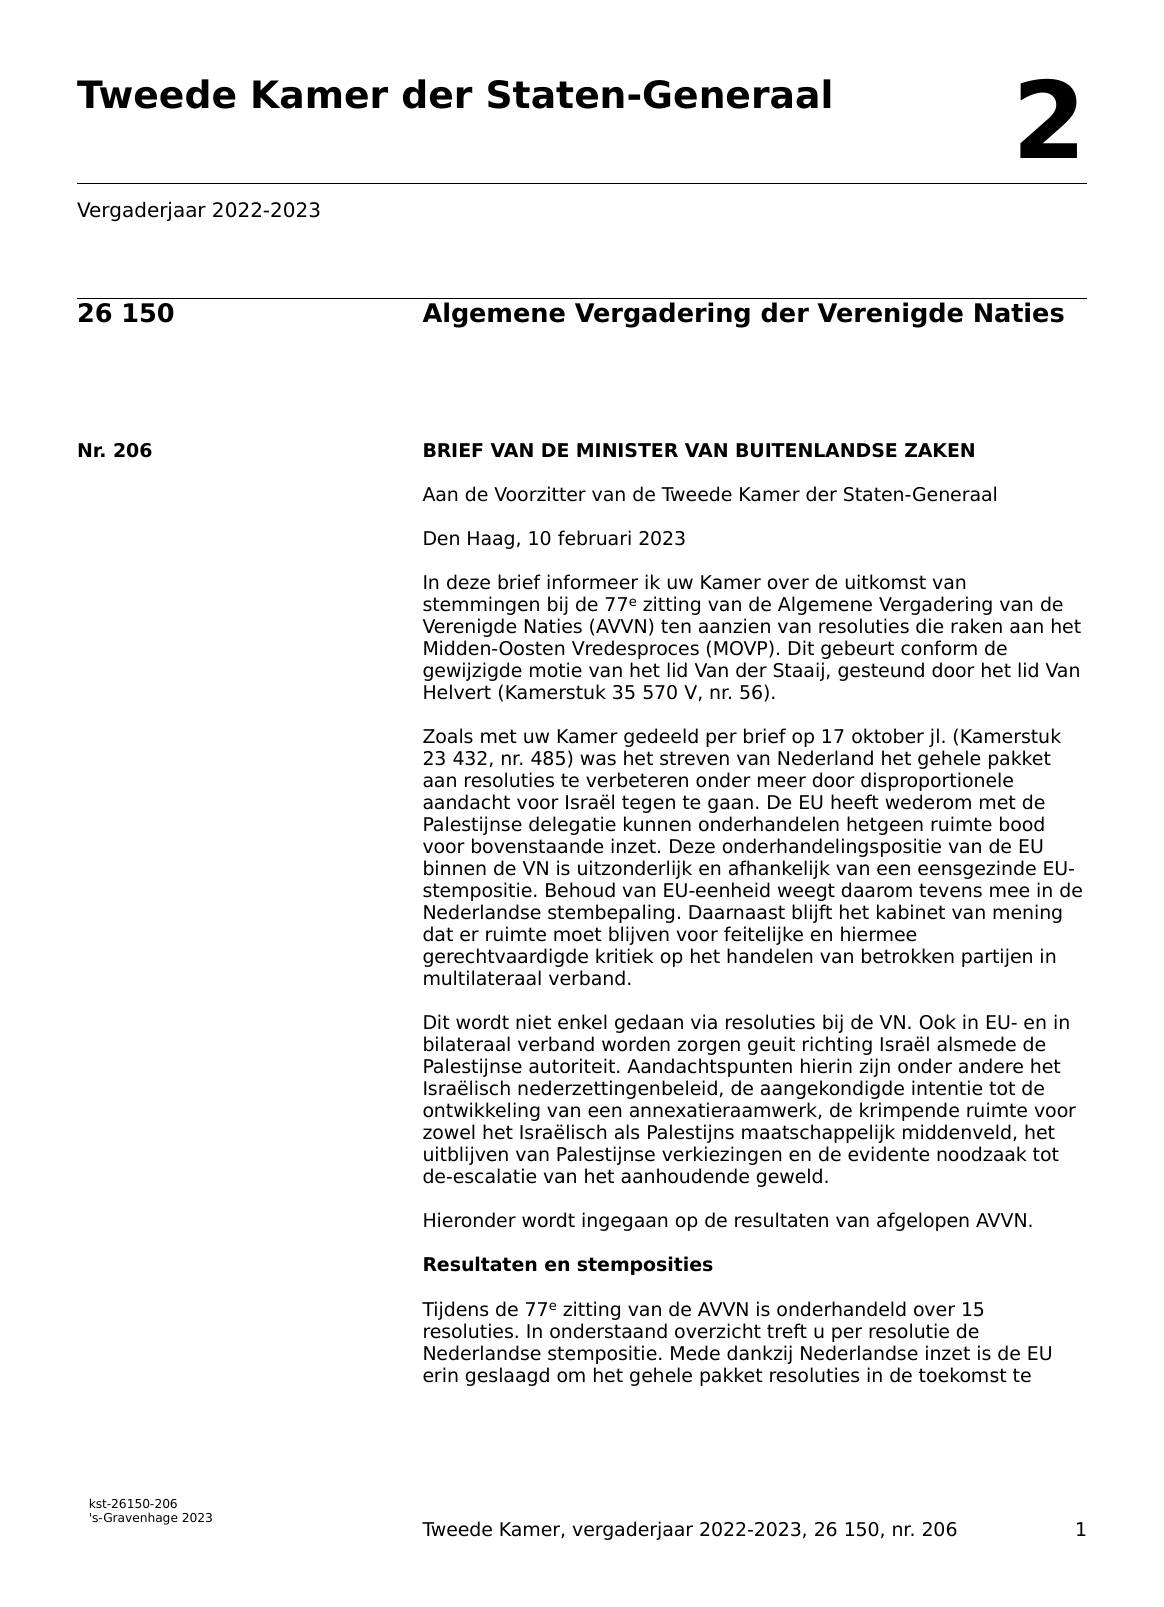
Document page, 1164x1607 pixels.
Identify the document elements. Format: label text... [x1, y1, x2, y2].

text Aan de Voorzitter van de Tweede Kamer der Staten-Generaal [422, 484, 1087, 506]
text Zoals met uw Kamer gedeeld per brief op 17 oktober jl. (Kamerstuk 23 432, nr. 485) was het streven van Nederland het gehele pakket aan resoluties te verbeteren onder meer door disproportionele aandacht voor Israël tegen te gaan. De EU heeft wederom met de Palestijnse delegatie kunnen onderhandelen hetgeen ruimte bood voor bovenstaande inzet. Deze onderhandelingspositie van de EU binnen de VN is uitzonderlijk en afhankelijk van een eensgezinde EU-stempositie. Behoud van EU-eenheid weegt daarom tevens mee in de Nederlandse stembepaling. Daarnaast blijft het kabinet van mening dat er ruimte moet blijven voor feitelijke en hiermee gerechtvaardigde kritiek op het handelen van betrokken partijen in multilateraal verband. [422, 726, 1087, 990]
text Dit wordt niet enkel gedaan via resoluties bij de VN. Ook in EU- en in bilateraal verband worden zorgen geuit richting Israël alsmede de Palestijnse autoriteit. Aandachtspunten hierin zijn onder andere het Israëlisch nederzettingenbeleid, de aangekondigde intentie tot de ontwikkeling van een annexatieraamwerk, de krimpende ruimte voor zowel het Israëlisch als Palestijns maatschappelijk middenveld, het uitblijven van Palestijnse verkiezingen en de evidente noodzaak tot de-escalatie van het aanhoudende geweld. [422, 1012, 1087, 1188]
table_header Tweede Kamer der Staten-Generaal [77, 59, 886, 183]
subtitle Nr. 206 BRIEF VAN DE MINISTER VAN BUITENLANDSE ZAKEN [77, 440, 1087, 462]
text Hieronder wordt ingegaan op de resultaten van afgelopen AVVN. [422, 1210, 1087, 1232]
subtitle Resultaten en stemposities [422, 1254, 1087, 1276]
text Tijdens de 77e zitting van de AVVN is onderhandeld over 15 resoluties. In onderstaand overzicht treft u per resolutie de Nederlandse stempositie. Mede dankzij Nederlandse inzet is de EU erin geslaagd om het gehele pakket resoluties in de toekomst te [422, 1298, 1087, 1386]
subtitle 26 150 Algemene Vergadering der Verenigde Naties [77, 299, 1087, 329]
text 's-Gravenhage 2023 [88, 1511, 323, 1525]
table_cell Vergaderjaar 2022-2023 [77, 184, 1087, 298]
text In deze brief informeer ik uw Kamer over de uitkomst van stemmingen bij de 77e zitting van de Algemene Vergadering van de Verenigde Naties (AVVN) ten aanzien van resoluties die raken aan het Midden-Oosten Vredesproces (MOVP). Dit gebeurt conform de gewijzigde motie van het lid Van der Staaij, gesteund door het lid Van Helvert (Kamerstuk 35 570 V, nr. 56). [422, 572, 1087, 704]
text Den Haag, 10 februari 2023 [422, 528, 1087, 550]
text kst-26150-206 [88, 1497, 323, 1511]
table_header 2 [886, 59, 1087, 183]
